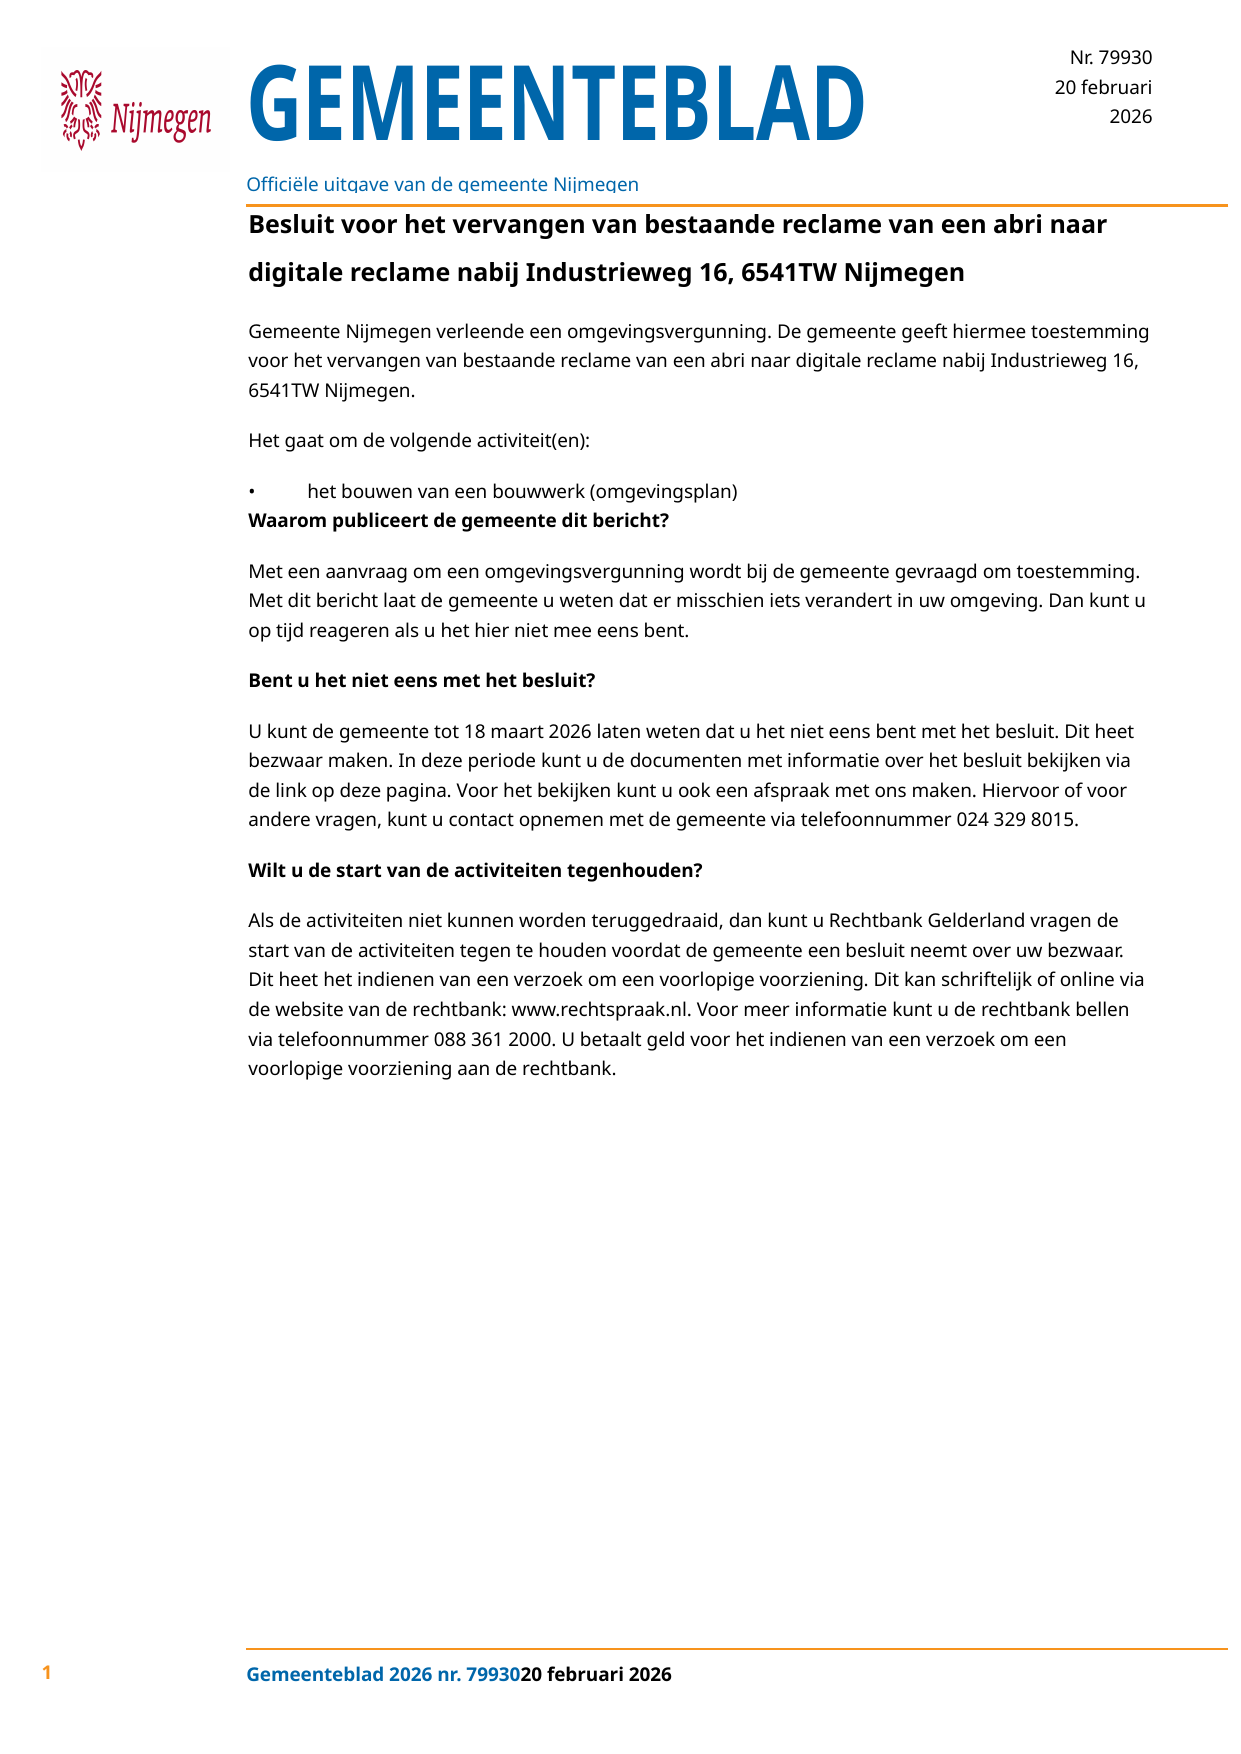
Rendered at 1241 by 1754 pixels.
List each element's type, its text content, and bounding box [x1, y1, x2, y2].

text Gemeente Nijmegen verleende een omgevingsvergunning. De gemeente geeft hiermee toestemming voor het vervangen van bestaande reclame van een abri naar digitale reclame nabij Industrieweg 16, 6541TW Nijmegen. [248, 318, 1152, 403]
text Bent u het niet eens met het besluit? [248, 667, 1152, 693]
list het bouwen van een bouwwerk (omgevingsplan) [248, 478, 1152, 504]
text Waarom publiceert de gemeente dit bericht? [248, 507, 1152, 533]
text Het gaat om de volgende activiteit(en): [248, 427, 1152, 453]
text Als de activiteiten niet kunnen worden teruggedraaid, dan kunt u Rechtbank Gelderland vragen de start van de activiteiten tegen te houden voordat de gemeente een besluit neemt over uw bezwaar. Dit heet het indienen van een verzoek om een voorlopige voorziening. Dit kan schriftelijk of online via de website van de rechtbank: www.rechtspraak.nl. Voor meer informatie kunt u de rechtbank bellen via telefoonnummer 088 361 2000. U betaalt geld voor het indienen van een verzoek om een voorlopige voorziening aan de rechtbank. [248, 907, 1152, 1081]
text Wilt u de start van de activiteiten tegenhouden? [248, 857, 1152, 883]
text Besluit voor het vervangen van bestaande reclame van een abri naar digitale reclame nabij Industrieweg 16, 6541TW Nijmegen [248, 207, 1152, 288]
text U kunt de gemeente tot 18 maart 2026 laten weten dat u het niet eens bent met het besluit. Dit heet bezwaar maken. In deze periode kunt u de documenten met informatie over het besluit bekijken via de link op deze pagina. Voor het bekijken kunt u ook een afspraak met ons maken. Hiervoor of voor andere vragen, kunt u contact opnemen met de gemeente via telefoonnummer 024 329 8015. [248, 718, 1152, 832]
text Met een aanvraag om een omgevingsvergunning wordt bij de gemeente gevraagd om toestemming. Met dit bericht laat de gemeente u weten dat er misschien iets verandert in uw omgeving. Dan kunt u op tijd reageren als u het hier niet mee eens bent. [248, 558, 1152, 643]
picture [41, 47, 231, 172]
